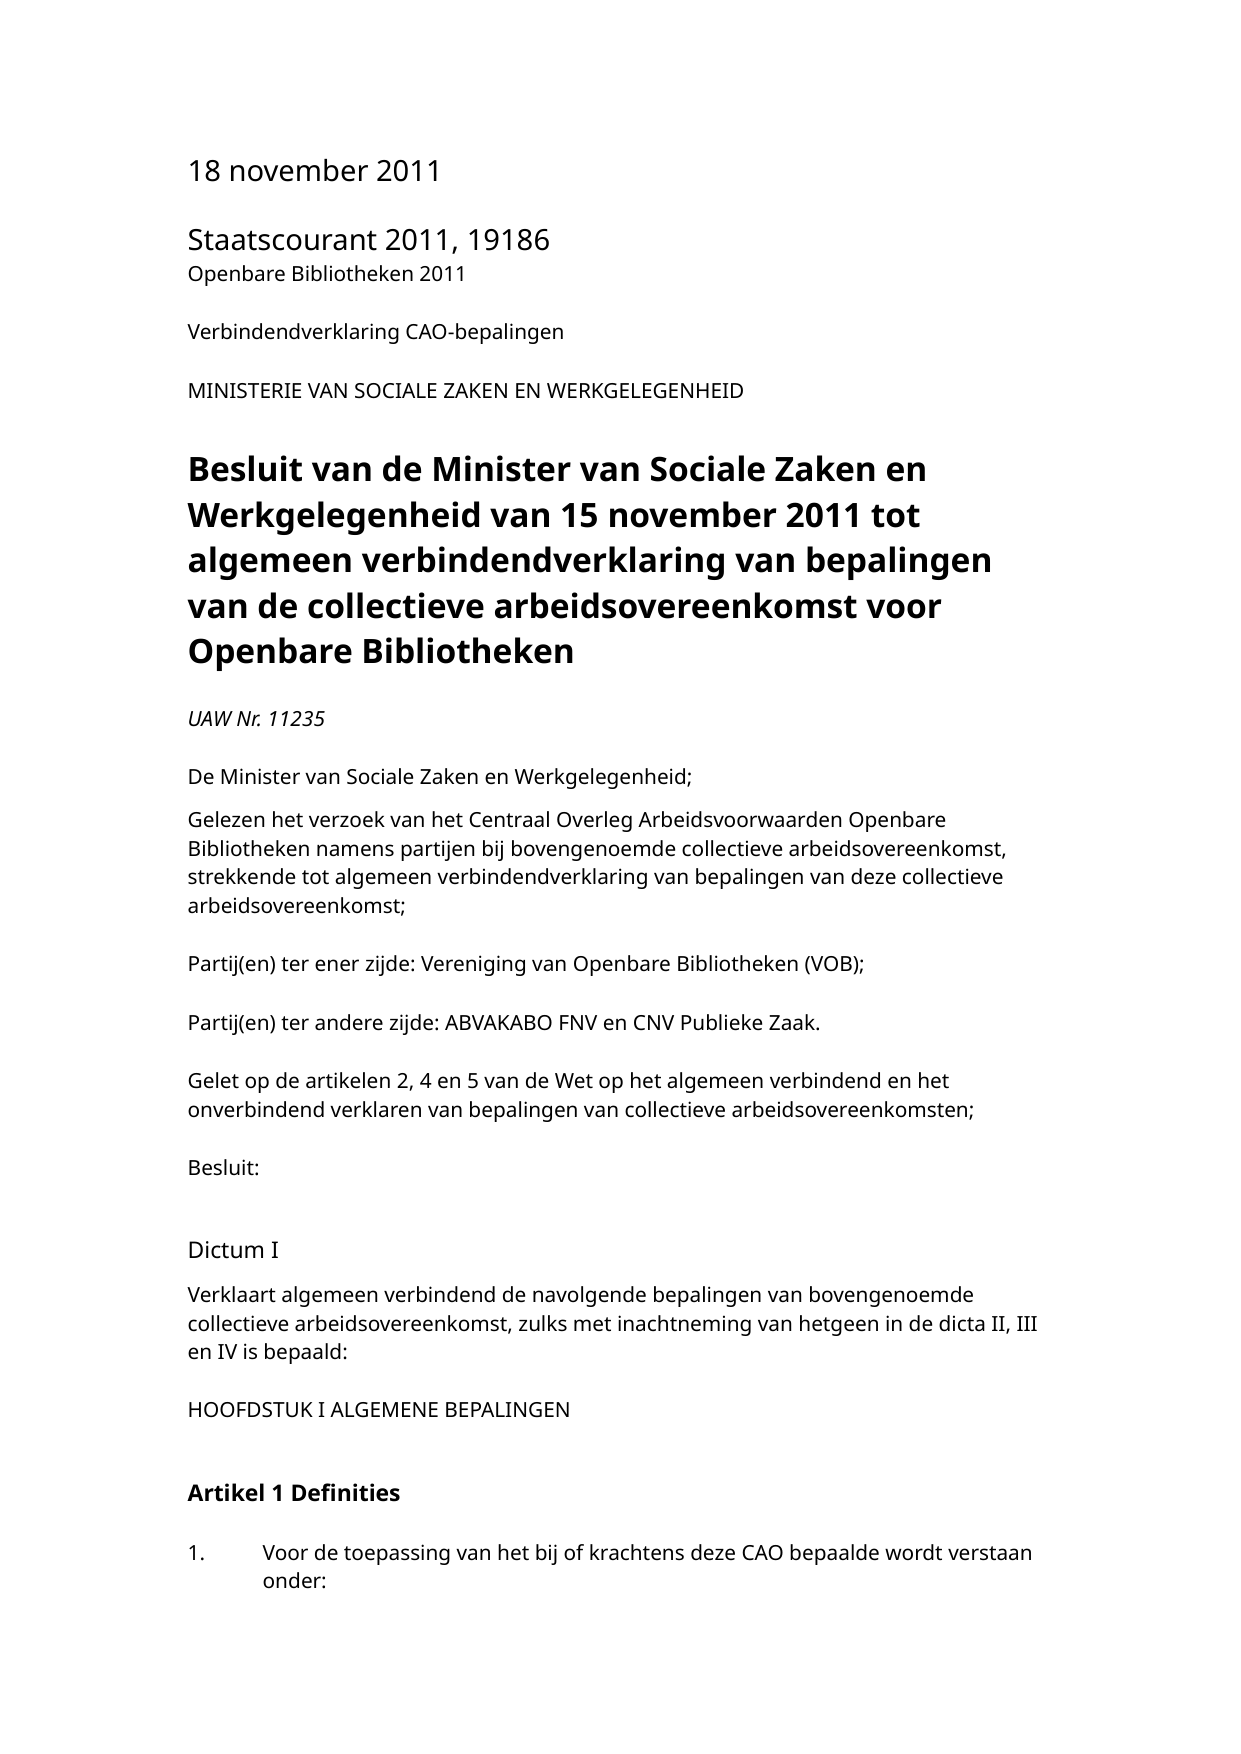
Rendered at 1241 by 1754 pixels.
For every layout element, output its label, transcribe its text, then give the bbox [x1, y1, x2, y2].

subtitle Dictum I [187, 1234, 1053, 1265]
text Gelezen het verzoek van het Centraal Overleg Arbeidsvoorwaarden Openbare Bibliotheken namens partijen bij bovengenoemde collectieve arbeidsovereenkomst, strekkende tot algemeen verbindendverklaring van bepalingen van deze collectieve arbeidsovereenkomst; [187, 806, 1053, 919]
text Verklaart algemeen verbindend de navolgende bepalingen van bovengenoemde collectieve arbeidsovereenkomst, zulks met inachtneming van hetgeen in de dicta II, III en IV is bepaald: [187, 1280, 1053, 1366]
text Partij(en) ter andere zijde: ABVAKABO FNV en CNV Publieke Zaak. [187, 1008, 1053, 1036]
subtitle Artikel 1 Definities [187, 1477, 1053, 1508]
text Verbindendverklaring CAO-bepalingen [187, 317, 1053, 346]
text Partij(en) ter ener zijde: Vereniging van Openbare Bibliotheken (VOB); [187, 949, 1053, 978]
text UAW Nr. 11235 [187, 704, 1053, 732]
subtitle Besluit van de Minister van Sociale Zaken en Werkgelegenheid van 15 november 2011 tot algemeen verbindendverklaring van bepalingen van de collectieve arbeidsovereenkomst voor Openbare Bibliotheken [187, 446, 1053, 674]
text MINISTERIE VAN SOCIALE ZAKEN EN WERKGELEGENHEID [187, 376, 1053, 404]
text 18 november 2011 [187, 150, 1053, 190]
text Staatscourant 2011, 19186 [187, 219, 1053, 259]
text Besluit: [187, 1153, 1053, 1182]
text De Minister van Sociale Zaken en Werkgelegenheid; [187, 762, 1053, 791]
subtitle HOOFDSTUK I ALGEMENE BEPALINGEN [187, 1396, 1053, 1424]
text Openbare Bibliotheken 2011 [187, 259, 1053, 287]
text Gelet op de artikelen 2, 4 en 5 van de Wet op het algemeen verbindend en het onverbindend verklaren van bepalingen van collectieve arbeidsovereenkomsten; [187, 1066, 1053, 1123]
list Voor de toepassing van het bij of krachtens deze CAO bepaalde wordt verstaan onder: [187, 1538, 1053, 1595]
